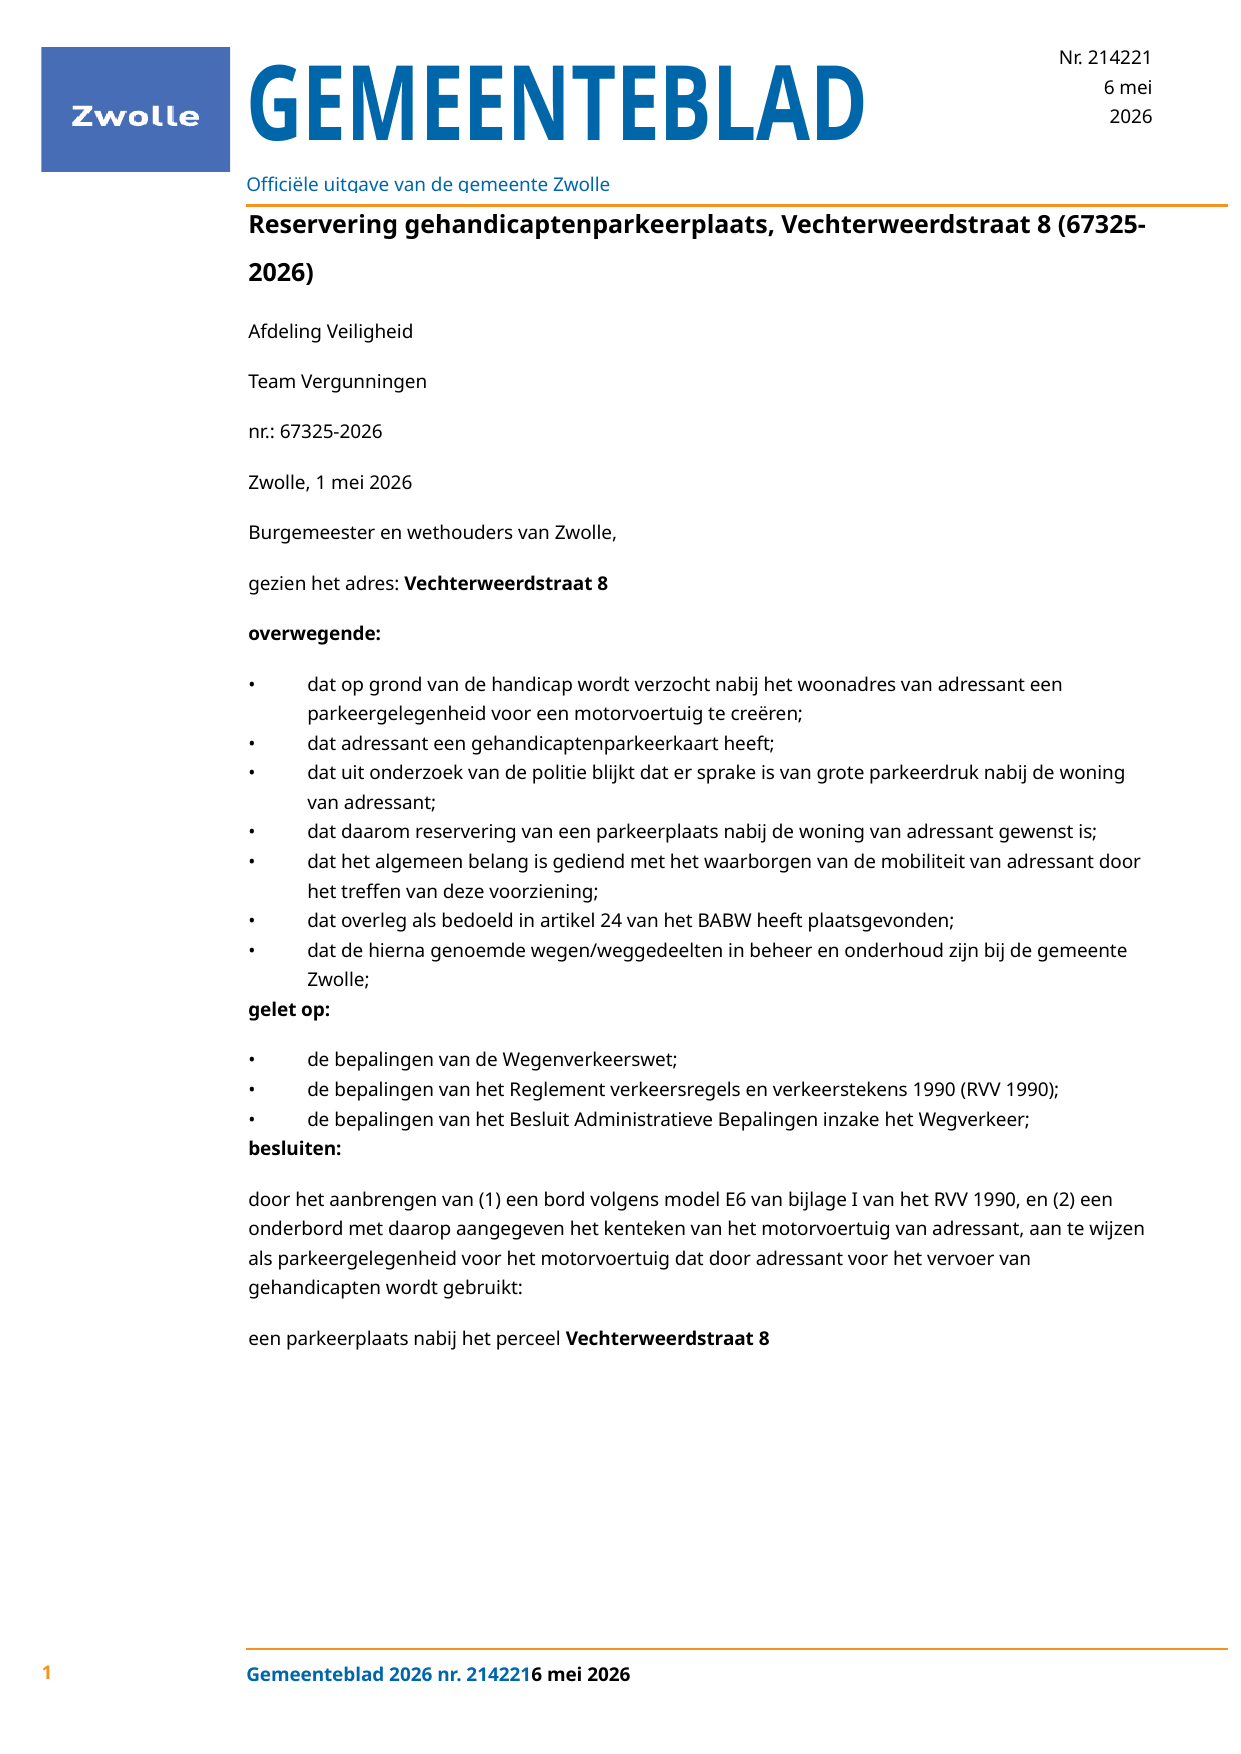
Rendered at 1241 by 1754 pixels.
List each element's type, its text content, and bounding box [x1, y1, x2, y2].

list de bepalingen van het Besluit Administratieve Bepalingen inzake het Wegverkeer; [248, 1106, 1152, 1132]
picture [41, 47, 231, 172]
text gezien het adres: Vechterweerdstraat 8 [248, 570, 1152, 596]
list dat het algemeen belang is gediend met het waarborgen van de mobiliteit van adressant door het treffen van deze voorziening; [248, 848, 1152, 904]
text overwegende: [248, 620, 1152, 646]
list de bepalingen van de Wegenverkeerswet; [248, 1047, 1152, 1072]
text gelet op: [248, 996, 1152, 1022]
text een parkeerplaats nabij het perceel Vechterweerdstraat 8 [248, 1325, 1152, 1351]
text Reservering gehandicaptenparkeerplaats, Vechterweerdstraat 8 (67325-2026) [248, 207, 1152, 288]
list dat daarom reservering van een parkeerplaats nabij de woning van adressant gewenst is; [248, 819, 1152, 844]
text besluiten: [248, 1135, 1152, 1161]
list dat de hierna genoemde wegen/weggedeelten in beheer en onderhoud zijn bij de gemeente Zwolle; [248, 937, 1152, 992]
list dat uit onderzoek van de politie blijkt dat er sprake is van grote parkeerdruk nabij de woning van adressant; [248, 759, 1152, 815]
list dat adressant een gehandicaptenparkeerkaart heeft; [248, 730, 1152, 756]
text Burgemeester en wethouders van Zwolle, [248, 519, 1152, 545]
text door het aanbrengen van (1) een bord volgens model E6 van bijlage I van het RVV 1990, en (2) een onderbord met daarop aangegeven het kenteken van het motorvoertuig van adressant, aan te wijzen als parkeergelegenheid voor het motorvoertuig dat door adressant voor het vervoer van gehandicapten wordt gebruikt: [248, 1186, 1152, 1300]
text Afdeling Veiligheid [248, 318, 1152, 344]
text Team Vergunningen [248, 368, 1152, 394]
list dat op grond van de handicap wordt verzocht nabij het woonadres van adressant een parkeergelegenheid voor een motorvoertuig te creëren; [248, 671, 1152, 726]
list dat overleg als bedoeld in artikel 24 van het BABW heeft plaatsgevonden; [248, 907, 1152, 933]
text nr.: 67325-2026 [248, 419, 1152, 444]
list de bepalingen van het Reglement verkeersregels en verkeerstekens 1990 (RVV 1990); [248, 1076, 1152, 1102]
text Zwolle, 1 mei 2026 [248, 469, 1152, 495]
